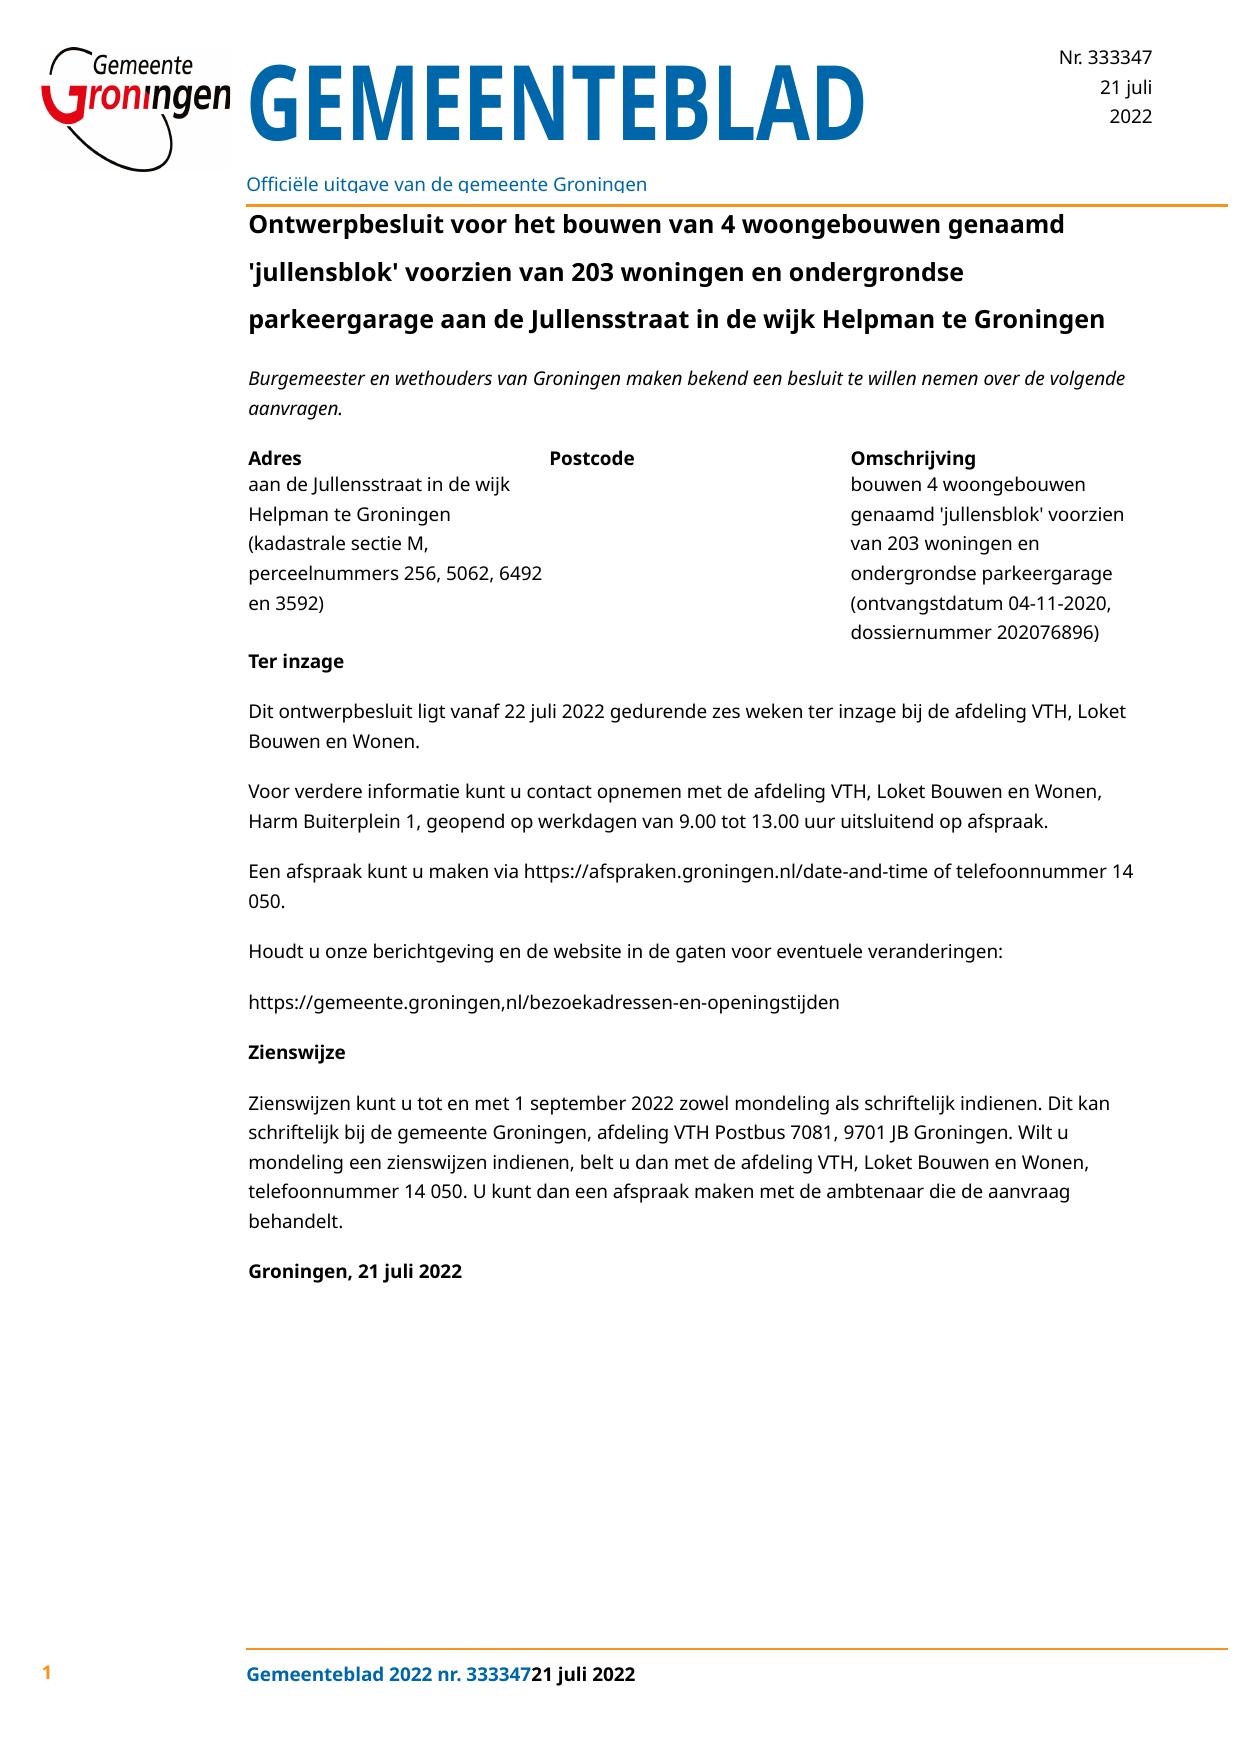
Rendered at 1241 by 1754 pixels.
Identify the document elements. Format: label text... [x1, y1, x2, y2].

table_cell [549, 471, 850, 645]
text Burgemeester en wethouders van Groningen maken bekend een besluit te willen nemen over de volgende aanvragen. [248, 366, 1152, 421]
text Houdt u onze berichtgeving en de website in de gaten voor eventuele veranderingen: [248, 939, 1152, 964]
text Dit ontwerpbesluit ligt vanaf 22 juli 2022 gedurende zes weken ter inzage bij de afdeling VTH, Loket Bouwen en Wonen. [248, 699, 1152, 754]
table_header Adres [248, 446, 549, 471]
text Voor verdere informatie kunt u contact opnemen met de afdeling VTH, Loket Bouwen en Wonen, Harm Buiterplein 1, geopend op werkdagen van 9.00 tot 13.00 uur uitsluitend op afspraak. [248, 779, 1152, 834]
picture [41, 47, 231, 172]
text Een afspraak kunt u maken via https://afspraken.groningen.nl/date-and-time of telefoonnummer 14 050. [248, 859, 1152, 914]
table_cell bouwen 4 woongebouwen genaamd 'jullensblok' voorzien van 203 woningen en ondergrondse parkeergarage (ontvangstdatum 04-11-2020, dossiernummer 202076896) [850, 471, 1152, 645]
table_header Omschrijving [850, 446, 1152, 471]
text Groningen, 21 juli 2022 [248, 1259, 1152, 1284]
text Ontwerpbesluit voor het bouwen van 4 woongebouwen genaamd 'jullensblok' voorzien van 203 woningen en ondergrondse parkeergarage aan de Jullensstraat in de wijk Helpman te Groningen [248, 207, 1152, 336]
text Ter inzage [248, 648, 1152, 674]
text Zienswijzen kunt u tot en met 1 september 2022 zowel mondeling als schriftelijk indienen. Dit kan schriftelijk bij de gemeente Groningen, afdeling VTH Postbus 7081, 9701 JB Groningen. Wilt u mondeling een zienswijzen indienen, belt u dan met de afdeling VTH, Loket Bouwen en Wonen, telefoonnummer 14 050. U kunt dan een afspraak maken met de ambtenaar die de aanvraag behandelt. [248, 1090, 1152, 1234]
table_cell aan de Jullensstraat in de wijk Helpman te Groningen (kadastrale sectie M, perceelnummers 256, 5062, 6492 en 3592) [248, 471, 549, 645]
text https://gemeente.groningen,nl/bezoekadressen-en-openingstijden [248, 989, 1152, 1015]
table_header Postcode [549, 446, 850, 471]
text Zienswijze [248, 1039, 1152, 1065]
